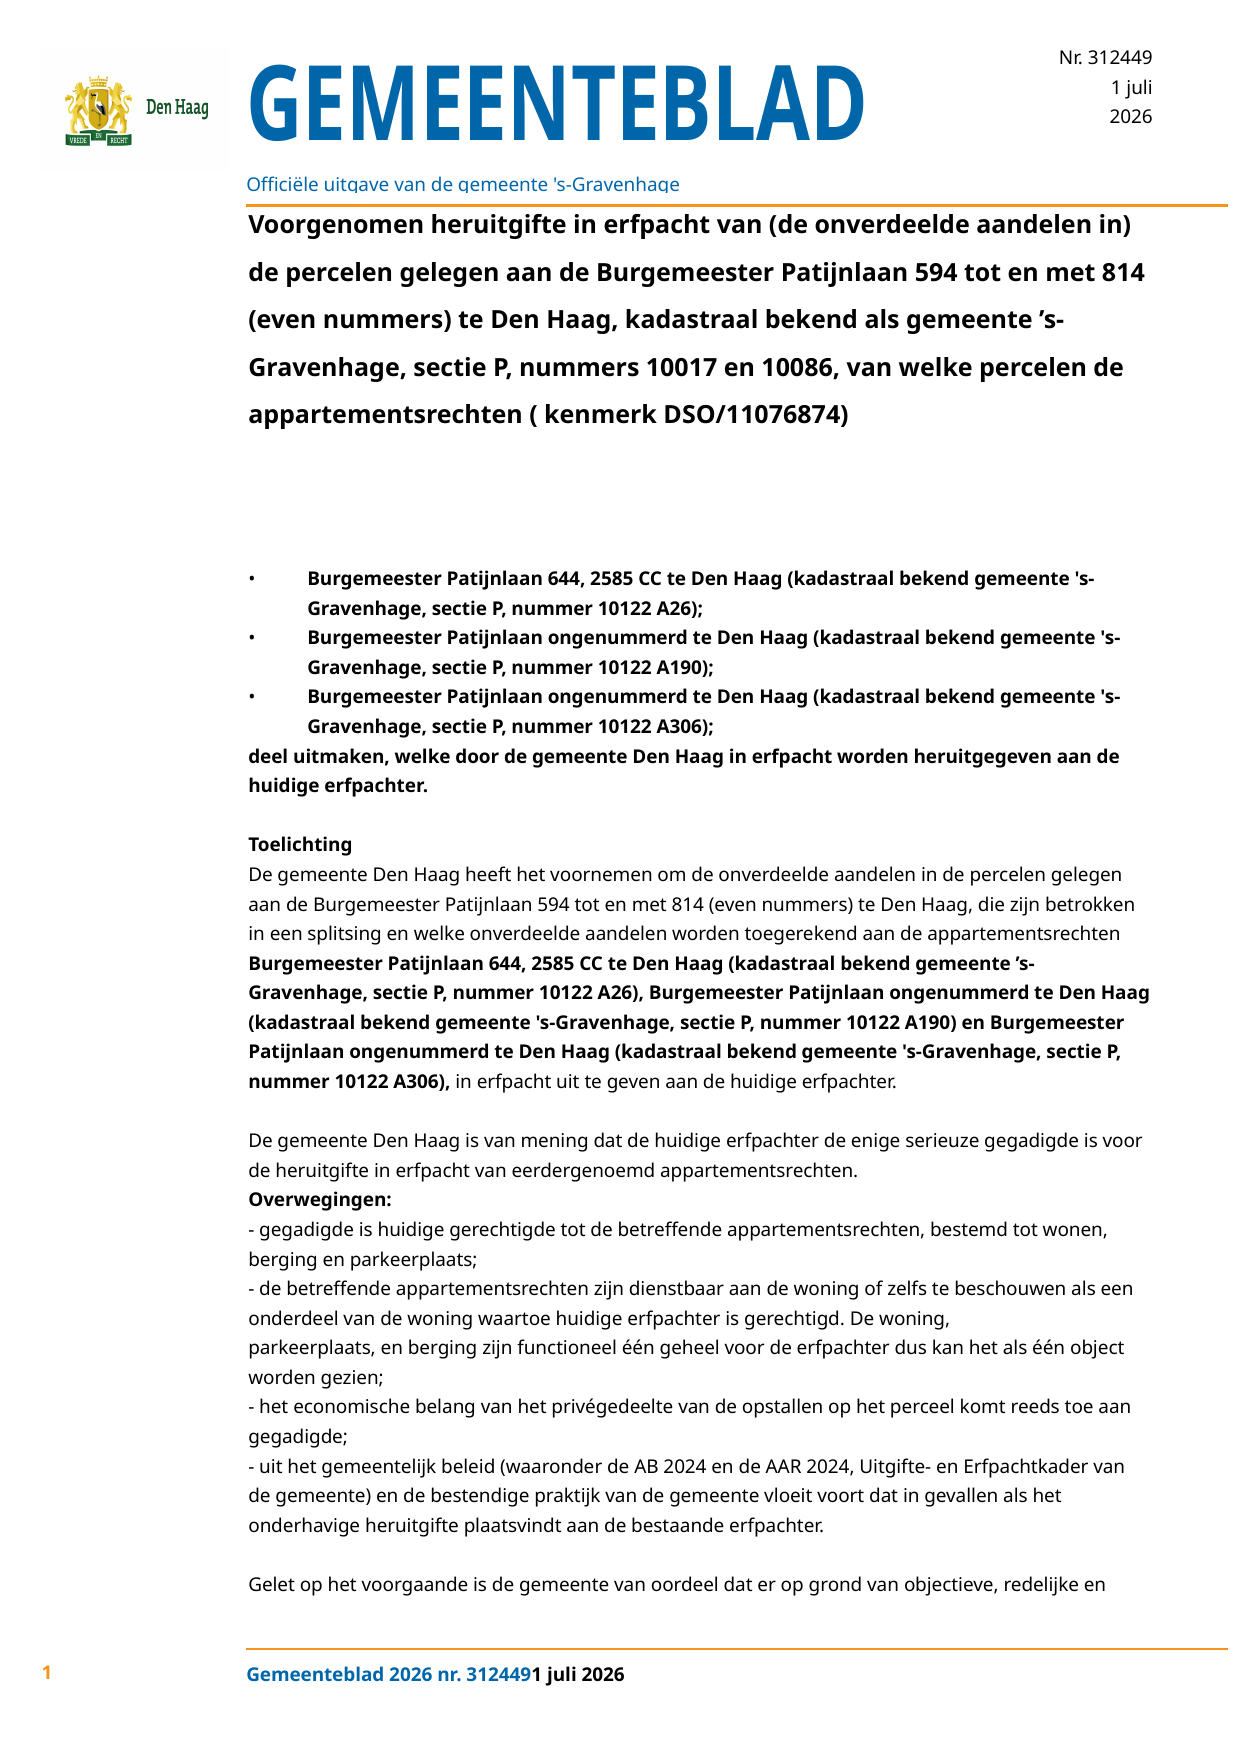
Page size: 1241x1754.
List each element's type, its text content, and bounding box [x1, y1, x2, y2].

text - uit het gemeentelijk beleid (waaronder de AB 2024 en de AAR 2024, Uitgifte- en Erfpachtkader van de gemeente) en de bestendige praktijk van de gemeente vloeit voort dat in gevallen als het onderhavige heruitgifte plaatsvindt aan de bestaande erfpachter. [248, 1453, 1152, 1538]
text Voorgenomen heruitgifte in erfpacht van (de onverdeelde aandelen in) de percelen gelegen aan de Burgemeester Patijnlaan 594 tot en met 814 (even nummers) te Den Haag, kadastraal bekend als gemeente ’s-Gravenhage, sectie P, nummers 10017 en 10086, van welke percelen de appartementsrechten ( kenmerk DSO/11076874) [248, 207, 1152, 431]
text deel uitmaken, welke door de gemeente Den Haag in erfpacht worden heruitgegeven aan de huidige erfpachter. [248, 743, 1152, 798]
text - het economische belang van het privégedeelte van de opstallen op het perceel komt reeds toe aan gegadigde; [248, 1394, 1152, 1449]
text parkeerplaats, en berging zijn functioneel één geheel voor de erfpachter dus kan het als één object worden gezien; [248, 1334, 1152, 1390]
list Burgemeester Patijnlaan 644, 2585 CC te Den Haag (kadastraal bekend gemeente 's-Gravenhage, sectie P, nummer 10122 A26); [248, 565, 1152, 621]
picture [41, 47, 231, 172]
text - de betreffende appartementsrechten zijn dienstbaar aan de woning of zelfs te beschouwen als een onderdeel van de woning waartoe huidige erfpachter is gerechtigd. De woning, [248, 1275, 1152, 1331]
text De gemeente Den Haag is van mening dat de huidige erfpachter de enige serieuze gegadigde is voor de heruitgifte in erfpacht van eerdergenoemd appartementsrechten. [248, 1127, 1152, 1183]
text - gegadigde is huidige gerechtigde tot de betreffende appartementsrechten, bestemd tot wonen, berging en parkeerplaats; [248, 1216, 1152, 1271]
text De gemeente Den Haag heeft het voornemen om de onverdeelde aandelen in de percelen gelegen aan de Burgemeester Patijnlaan 594 tot en met 814 (even nummers) te Den Haag, die zijn betrokken in een splitsing en welke onverdeelde aandelen worden toegerekend aan de appartementsrechten Burgemeester Patijnlaan 644, 2585 CC te Den Haag (kadastraal bekend gemeente ’s-Gravenhage, sectie P, nummer 10122 A26), Burgemeester Patijnlaan ongenummerd te Den Haag (kadastraal bekend gemeente 's-Gravenhage, sectie P, nummer 10122 A190) en Burgemeester Patijnlaan ongenummerd te Den Haag (kadastraal bekend gemeente 's-Gravenhage, sectie P, nummer 10122 A306), in erfpacht uit te geven aan de huidige erfpachter. [248, 861, 1152, 1094]
text Toelichting [248, 832, 1152, 857]
list Burgemeester Patijnlaan ongenummerd te Den Haag (kadastraal bekend gemeente 's-Gravenhage, sectie P, nummer 10122 A190); [248, 624, 1152, 680]
text Overwegingen: [248, 1187, 1152, 1212]
text Gelet op het voorgaande is de gemeente van oordeel dat er op grond van objectieve, redelijke en [248, 1571, 1152, 1597]
list Burgemeester Patijnlaan ongenummerd te Den Haag (kadastraal bekend gemeente 's-Gravenhage, sectie P, nummer 10122 A306); [248, 684, 1152, 739]
